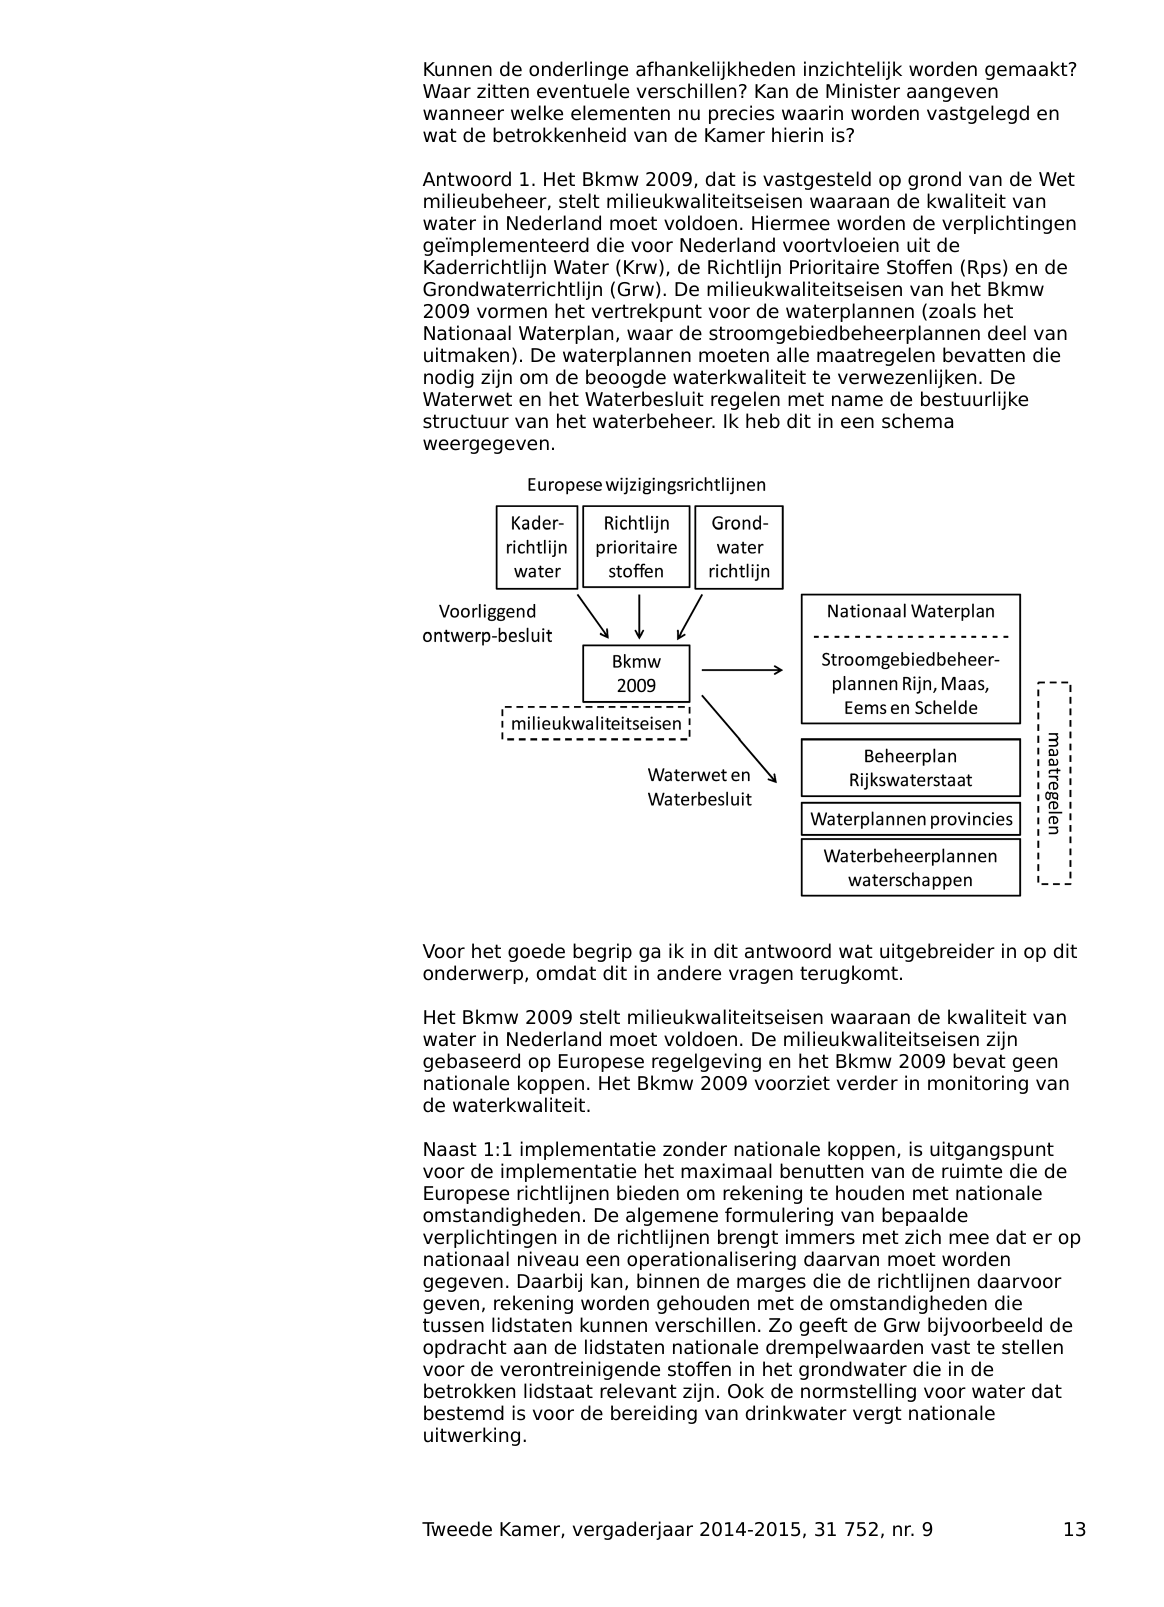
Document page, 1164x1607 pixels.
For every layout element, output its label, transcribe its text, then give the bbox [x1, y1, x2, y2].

text Naast 1:1 implementatie zonder nationale koppen, is uitgangspunt voor de implementatie het maximaal benutten van de ruimte die de Europese richtlijnen bieden om rekening te houden met nationale omstandigheden. De algemene formulering van bepaalde verplichtingen in de richtlijnen brengt immers met zich mee dat er op nationaal niveau een operationalisering daarvan moet worden gegeven. Daarbij kan, binnen de marges die de richtlijnen daarvoor geven, rekening worden gehouden met de omstandigheden die tussen lidstaten kunnen verschillen. Zo geeft de Grw bijvoorbeeld de opdracht aan de lidstaten nationale drempelwaarden vast te stellen voor de verontreinigende stoffen in het grondwater die in de betrokken lidstaat relevant zijn. Ook de normstelling voor water dat bestemd is voor de bereiding van drinkwater vergt nationale uitwerking. [422, 1139, 1087, 1446]
text Kunnen de onderlinge afhankelijkheden inzichtelijk worden gemaakt? Waar zitten eventuele verschillen? Kan de Minister aangeven wanneer welke elementen nu precies waarin worden vastgelegd en wat de betrokkenheid van de Kamer hierin is? [422, 59, 1087, 147]
text Antwoord 1. Het Bkmw 2009, dat is vastgesteld op grond van de Wet milieubeheer, stelt milieukwaliteitseisen waaraan de kwaliteit van water in Nederland moet voldoen. Hiermee worden de verplichtingen geïmplementeerd die voor Nederland voortvloeien uit de Kaderrichtlijn Water (Krw), de Richtlijn Prioritaire Stoffen (Rps) en de Grondwaterrichtlijn (Grw). De milieukwaliteitseisen van het Bkmw 2009 vormen het vertrekpunt voor de waterplannen (zoals het Nationaal Waterplan, waar de stroomgebiedbeheerplannen deel van uitmaken). De waterplannen moeten alle maatregelen bevatten die nodig zijn om de beoogde waterkwaliteit te verwezenlijken. De Waterwet en het Waterbesluit regelen met name de bestuurlijke structuur van het waterbeheer. Ik heb dit in een schema weergegeven. [422, 169, 1087, 455]
text Het Bkmw 2009 stelt milieukwaliteitseisen waaraan de kwaliteit van water in Nederland moet voldoen. De milieukwaliteitseisen zijn gebaseerd op Europese regelgeving en het Bkmw 2009 bevat geen nationale koppen. Het Bkmw 2009 voorziet verder in monitoring van de waterkwaliteit. [422, 1007, 1087, 1117]
text Voor het goede begrip ga ik in dit antwoord wat uitgebreider in op dit onderwerp, omdat dit in andere vragen terugkomt. [422, 941, 1087, 984]
picture [422, 477, 1072, 897]
